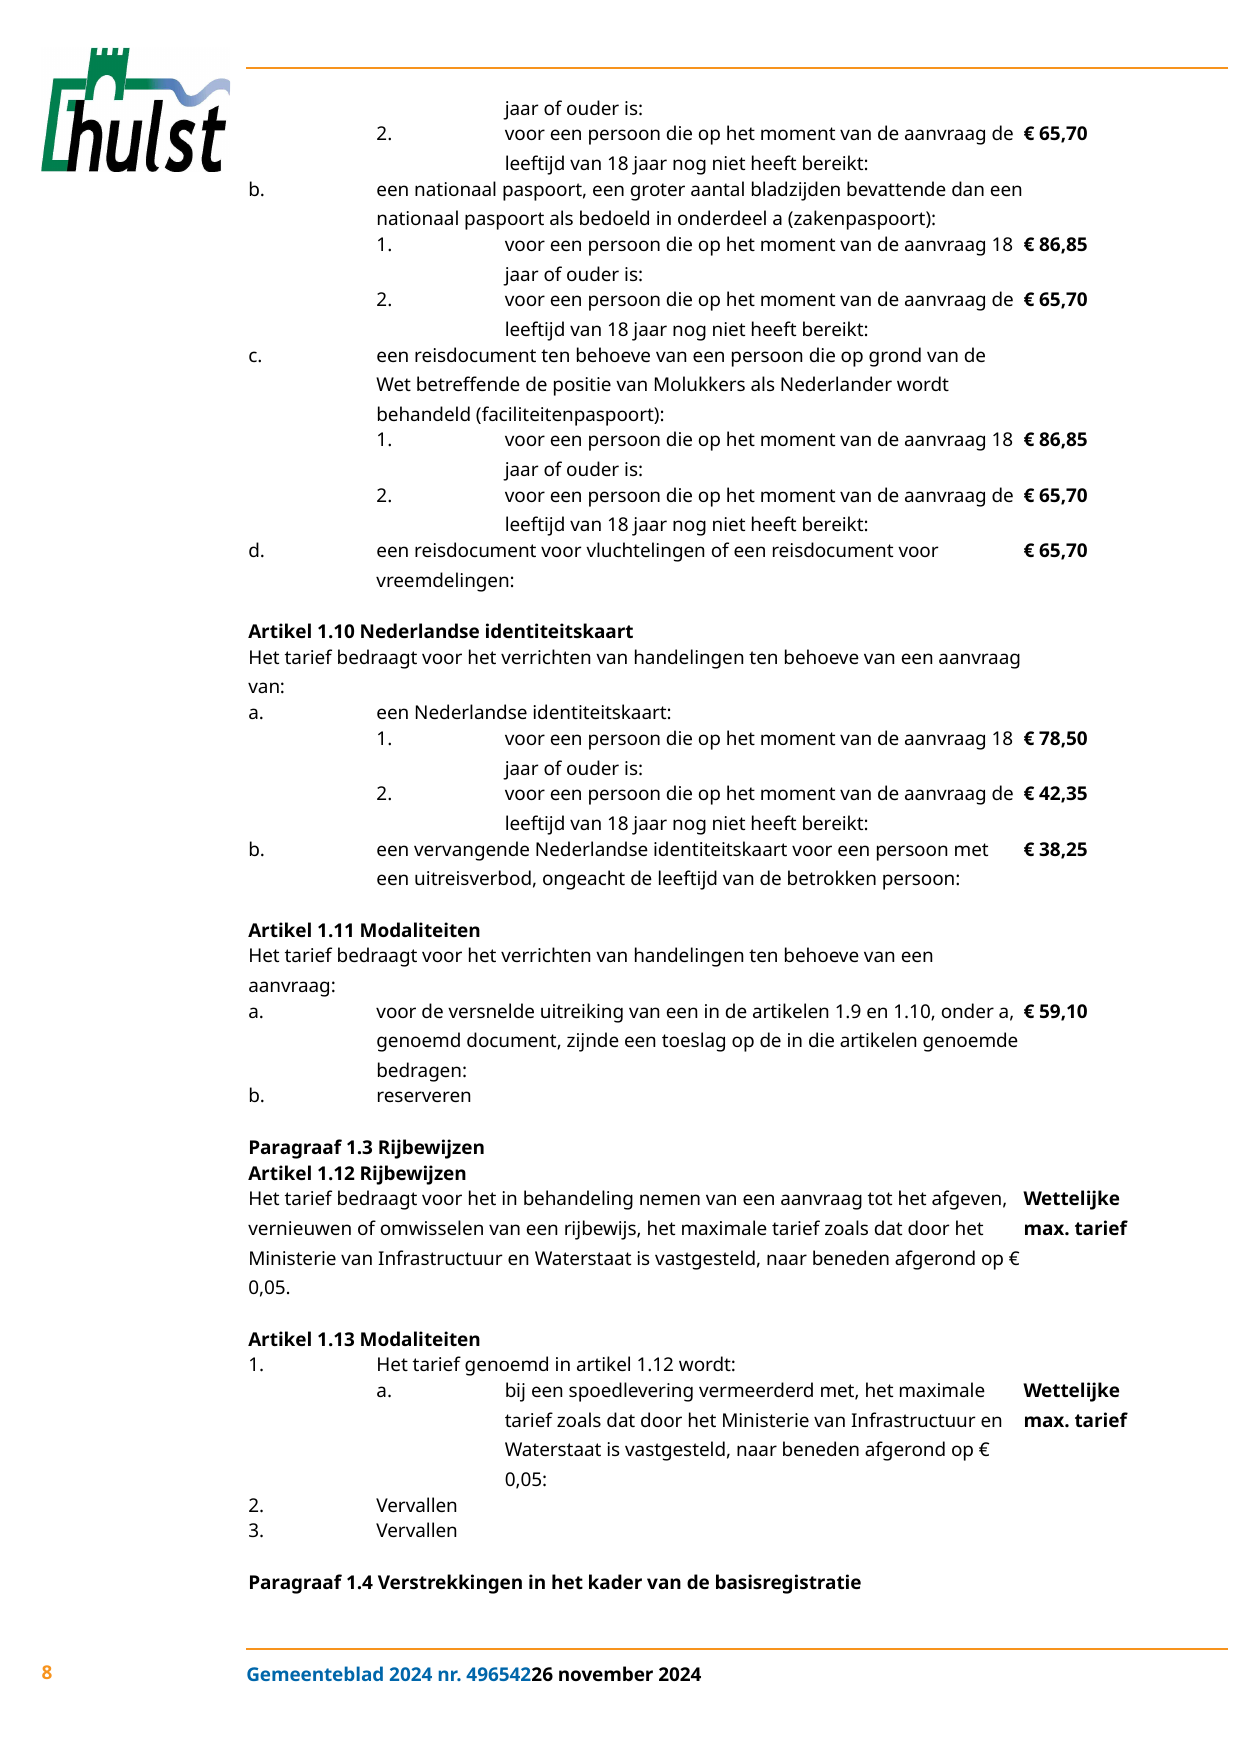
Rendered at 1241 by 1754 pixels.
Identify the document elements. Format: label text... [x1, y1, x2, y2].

table_cell 2. [376, 482, 504, 537]
table_cell 1. [248, 1352, 376, 1377]
table_cell a. [248, 699, 376, 725]
table_cell € 65,70 [1023, 537, 1152, 593]
table_cell 1. [376, 231, 504, 286]
table_cell [376, 891, 1023, 917]
table_cell Wettelijke max. tarief [1023, 1377, 1152, 1492]
table_cell b. [248, 176, 376, 231]
table_cell € 86,85 [1023, 427, 1152, 482]
table_cell € 59,10 [1023, 998, 1152, 1083]
table_cell een Nederlandse identiteitskaart: [376, 699, 1023, 725]
table_cell [1023, 1134, 1152, 1160]
table_cell Het tarief bedraagt voor het verrichten van handelingen ten behoeve van een aanvraag: [248, 943, 1023, 998]
table_cell voor een persoon die op het moment van de aanvraag de leeftijd van 18 jaar nog niet heeft bereikt: [505, 780, 1023, 836]
table_cell [248, 1377, 376, 1492]
table_cell [248, 593, 376, 618]
table_cell Artikel 1.11 Modaliteiten [248, 917, 1023, 942]
table_cell voor een persoon die op het moment van de aanvraag 18 jaar of ouder is: [505, 725, 1023, 780]
table_cell [1023, 1083, 1152, 1108]
table_cell € 86,85 [1023, 231, 1152, 286]
table_cell [248, 121, 376, 176]
table_cell [376, 1109, 1023, 1134]
table_cell [1023, 1160, 1152, 1186]
table_cell a. [376, 1377, 504, 1492]
table_cell [248, 780, 376, 836]
table_cell reserveren [376, 1083, 1023, 1108]
table_cell Vervallen [376, 1492, 1023, 1517]
table_cell Het tarief bedraagt voor het in behandeling nemen van een aanvraag tot het afgeven, vernieuwen of omwisselen van een rijbewijs, het maximale tarief zoals dat door het Ministerie van Infrastructuur en Waterstaat is vastgesteld, naar beneden afgerond op € 0,05. [248, 1186, 1023, 1300]
table_cell [248, 231, 376, 286]
table_cell d. [248, 537, 376, 593]
table_cell 1. [376, 427, 504, 482]
table_cell [1023, 891, 1152, 917]
table_cell b. [248, 1083, 376, 1108]
table_cell Artikel 1.10 Nederlandse identiteitskaart [248, 618, 1023, 644]
table_cell Vervallen [376, 1518, 1023, 1543]
table_cell voor de versnelde uitreiking van een in de artikelen 1.9 en 1.10, onder a, genoemd document, zijnde een toeslag op de in die artikelen genoemde bedragen: [376, 998, 1023, 1083]
table_cell € 65,70 [1023, 482, 1152, 537]
table_cell [248, 1543, 376, 1569]
table_cell 2. [376, 780, 504, 836]
table_cell een vervangende Nederlandse identiteitskaart voor een persoon met een uitreisverbod, ongeacht de leeftijd van de betrokken persoon: [376, 836, 1023, 891]
table_cell voor een persoon die op het moment van de aanvraag de leeftijd van 18 jaar nog niet heeft bereikt: [505, 286, 1023, 342]
table_cell [1023, 1352, 1152, 1377]
table_cell [1023, 1569, 1152, 1595]
table_cell c. [248, 342, 376, 427]
table_cell [248, 286, 376, 342]
table_cell een reisdocument voor vluchtelingen of een reisdocument voor vreemdelingen: [376, 537, 1023, 593]
table_cell [1023, 644, 1152, 699]
table_cell € 42,35 [1023, 780, 1152, 836]
table_cell [376, 1543, 1023, 1569]
table_cell Artikel 1.13 Modaliteiten [248, 1326, 1023, 1352]
table_cell 2. [376, 121, 504, 176]
table_cell 2. [376, 286, 504, 342]
table_cell [248, 725, 376, 780]
table_cell 2. [248, 1492, 376, 1517]
table_cell [1023, 1109, 1152, 1134]
table_cell [248, 1300, 376, 1326]
table_cell bij een spoedlevering vermeerderd met, het maximale tarief zoals dat door het Ministerie van Infrastructuur en Waterstaat is vastgesteld, naar beneden afgerond op € 0,05: [505, 1377, 1023, 1492]
table_cell Wettelijke max. tarief [1023, 1186, 1152, 1300]
table_cell € 78,50 [1023, 725, 1152, 780]
table_cell [248, 95, 376, 121]
table_cell [248, 482, 376, 537]
table_cell Paragraaf 1.4 Verstrekkingen in het kader van de basisregistratie [248, 1569, 1023, 1595]
table_cell [1023, 917, 1152, 942]
table_cell [248, 1109, 376, 1134]
table_cell [1023, 176, 1152, 231]
table_cell voor een persoon die op het moment van de aanvraag 18 jaar of ouder is: [505, 427, 1023, 482]
table_cell Het tarief genoemd in artikel 1.12 wordt: [376, 1352, 1023, 1377]
table_cell [376, 95, 504, 121]
table_cell [376, 593, 1023, 618]
table_cell [1023, 342, 1152, 427]
table_cell [1023, 1543, 1152, 1569]
table_cell voor een persoon die op het moment van de aanvraag de leeftijd van 18 jaar nog niet heeft bereikt: [505, 121, 1023, 176]
table_cell [1023, 618, 1152, 644]
table_cell een nationaal paspoort, een groter aantal bladzijden bevattende dan een nationaal paspoort als bedoeld in onderdeel a (zakenpaspoort): [376, 176, 1023, 231]
table_cell voor een persoon die op het moment van de aanvraag 18 jaar of ouder is: [505, 231, 1023, 286]
table_cell voor een persoon die op het moment van de aanvraag de leeftijd van 18 jaar nog niet heeft bereikt: [505, 482, 1023, 537]
table_cell [1023, 699, 1152, 725]
table_cell Het tarief bedraagt voor het verrichten van handelingen ten behoeve van een aanvraag van: [248, 644, 1023, 699]
table_cell [1023, 943, 1152, 998]
table_cell Paragraaf 1.3 Rijbewijzen [248, 1134, 1023, 1160]
table_cell [1023, 95, 1152, 121]
table_cell jaar of ouder is: [505, 95, 1023, 121]
table_cell [1023, 1492, 1152, 1517]
table_cell € 38,25 [1023, 836, 1152, 891]
table_cell een reisdocument ten behoeve van een persoon die op grond van de Wet betreffende de positie van Molukkers als Nederlander wordt behandeld (faciliteitenpaspoort): [376, 342, 1023, 427]
table_cell Artikel 1.12 Rijbewijzen [248, 1160, 1023, 1186]
table_cell [1023, 1300, 1152, 1326]
table_cell [248, 891, 376, 917]
table_cell 1. [376, 725, 504, 780]
table_cell [1023, 1326, 1152, 1352]
table_cell € 65,70 [1023, 121, 1152, 176]
table_cell [1023, 593, 1152, 618]
picture [41, 47, 231, 172]
table_cell € 65,70 [1023, 286, 1152, 342]
table_cell [248, 427, 376, 482]
table_cell b. [248, 836, 376, 891]
table_cell [1023, 1518, 1152, 1543]
table_cell 3. [248, 1518, 376, 1543]
table_cell a. [248, 998, 376, 1083]
table_cell [376, 1300, 1023, 1326]
